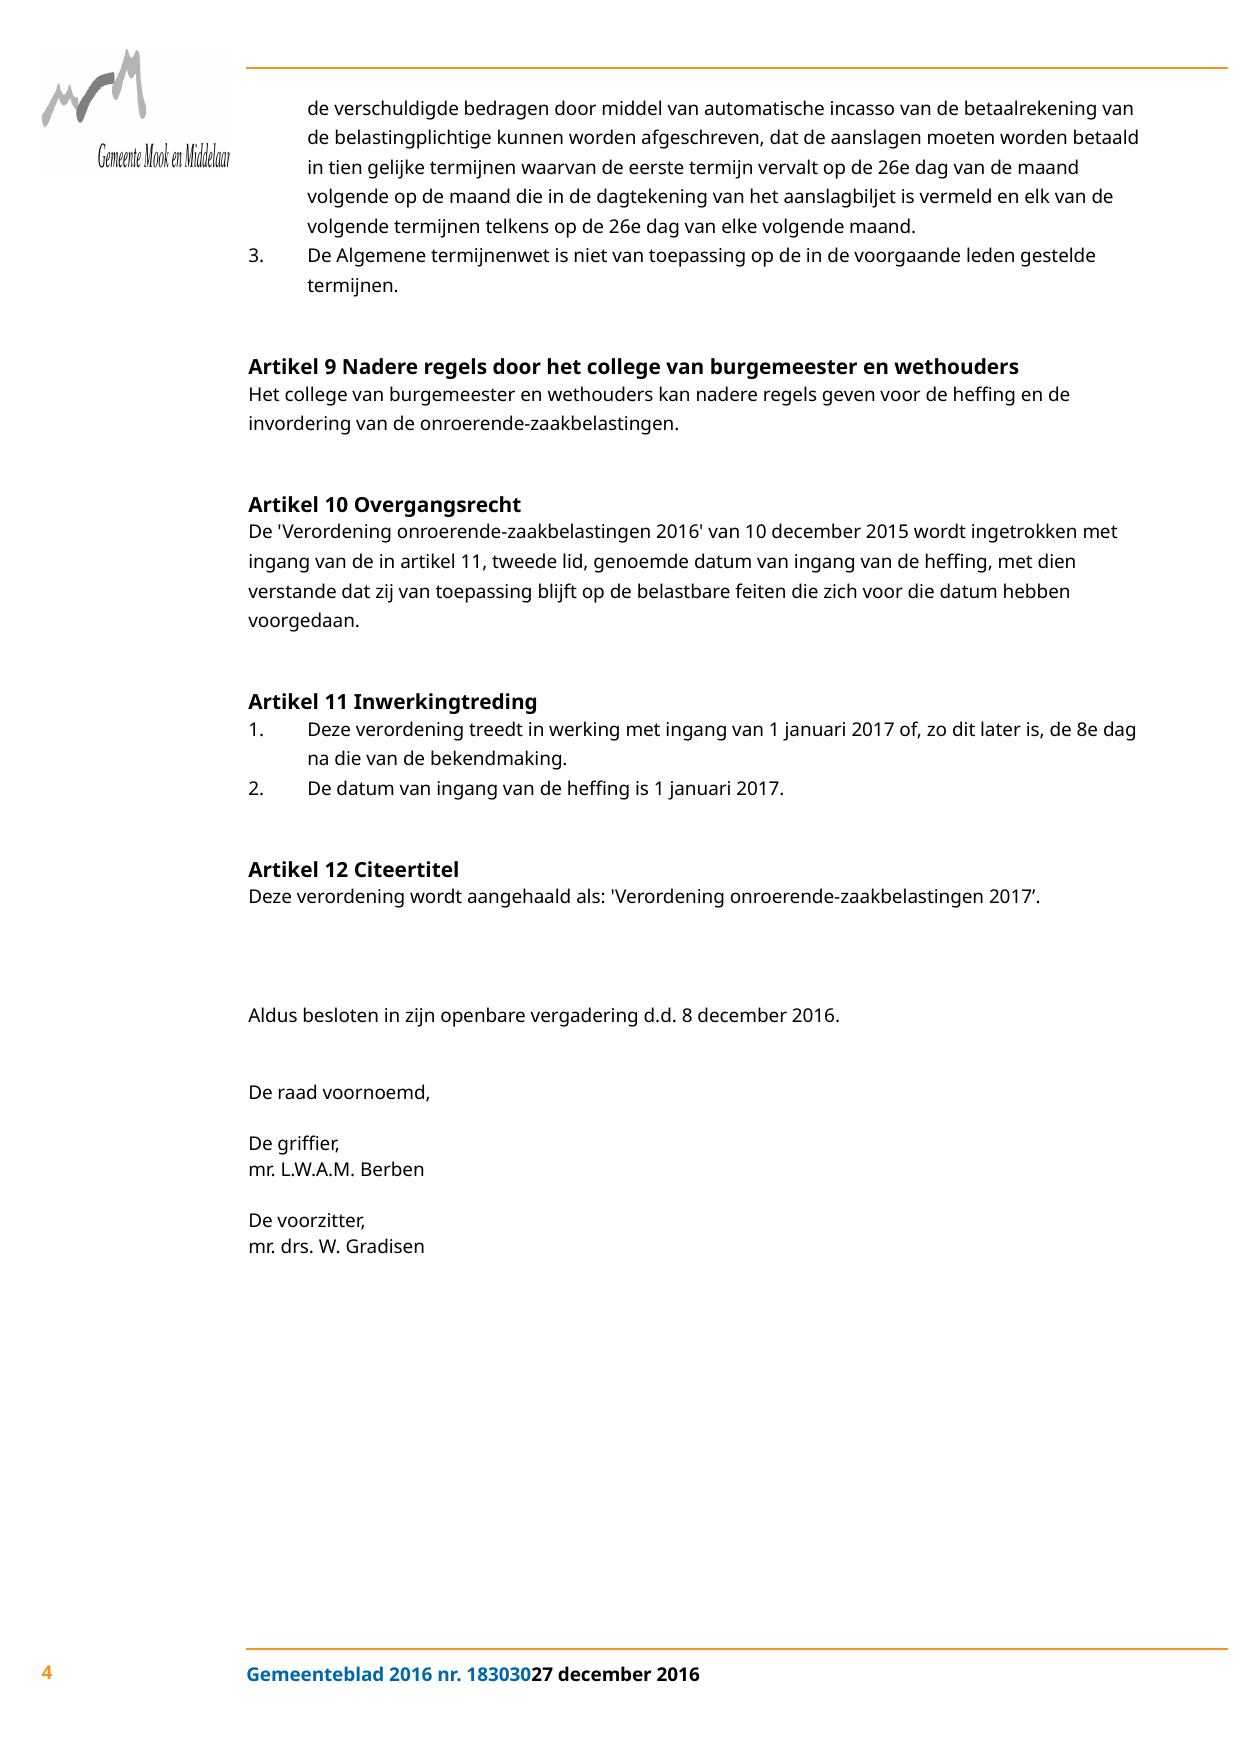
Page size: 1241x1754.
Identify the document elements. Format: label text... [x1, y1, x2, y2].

list De Algemene termijnenwet is niet van toepassing op de in de voorgaande leden gestelde termijnen. [248, 243, 1152, 298]
text De 'Verordening onroerende-zaakbelastingen 2016' van 10 december 2015 wordt ingetrokken met ingang van de in artikel 11, tweede lid, genoemde datum van ingang van de heffing, met dien verstande dat zij van toepassing blijft op de belastbare feiten die zich voor die datum hebben voorgedaan. [248, 519, 1152, 633]
text Deze verordening wordt aangehaald als: 'Verordening onroerende-zaakbelastingen 2017’. [248, 883, 1152, 909]
text De raad voornoemd, [248, 1079, 1152, 1105]
text Artikel 10 Overgangsrecht [248, 490, 1152, 519]
list Deze verordening treedt in werking met ingang van 1 januari 2017 of, zo dit later is, de 8e dag na die van de bekendmaking. [248, 716, 1152, 771]
picture [41, 47, 231, 172]
text mr. L.W.A.M. Berben [248, 1156, 1152, 1182]
text De griffier, [248, 1131, 1152, 1156]
list De datum van ingang van de heffing is 1 januari 2017. [248, 775, 1152, 801]
text De voorzitter, [248, 1208, 1152, 1233]
text Artikel 12 Citeertitel [248, 855, 1152, 883]
text Artikel 11 Inwerkingtreding [248, 687, 1152, 716]
text Artikel 9 Nadere regels door het college van burgemeester en wethouders [248, 352, 1152, 381]
list de verschuldigde bedragen door middel van automatische incasso van de betaalrekening van de belastingplichtige kunnen worden afgeschreven, dat de aanslagen moeten worden betaald in tien gelijke termijnen waarvan de eerste termijn vervalt op de 26e dag van de maand volgende op de maand die in de dagtekening van het aanslagbiljet is vermeld en elk van de volgende termijnen telkens op de 26e dag van elke volgende maand. [248, 95, 1152, 239]
text Het college van burgemeester en wethouders kan nadere regels geven voor de heffing en de invordering van de onroerende-zaakbelastingen. [248, 381, 1152, 436]
text Aldus besloten in zijn openbare vergadering d.d. 8 december 2016. [248, 1002, 1152, 1028]
text mr. drs. W. Gradisen [248, 1233, 1152, 1259]
